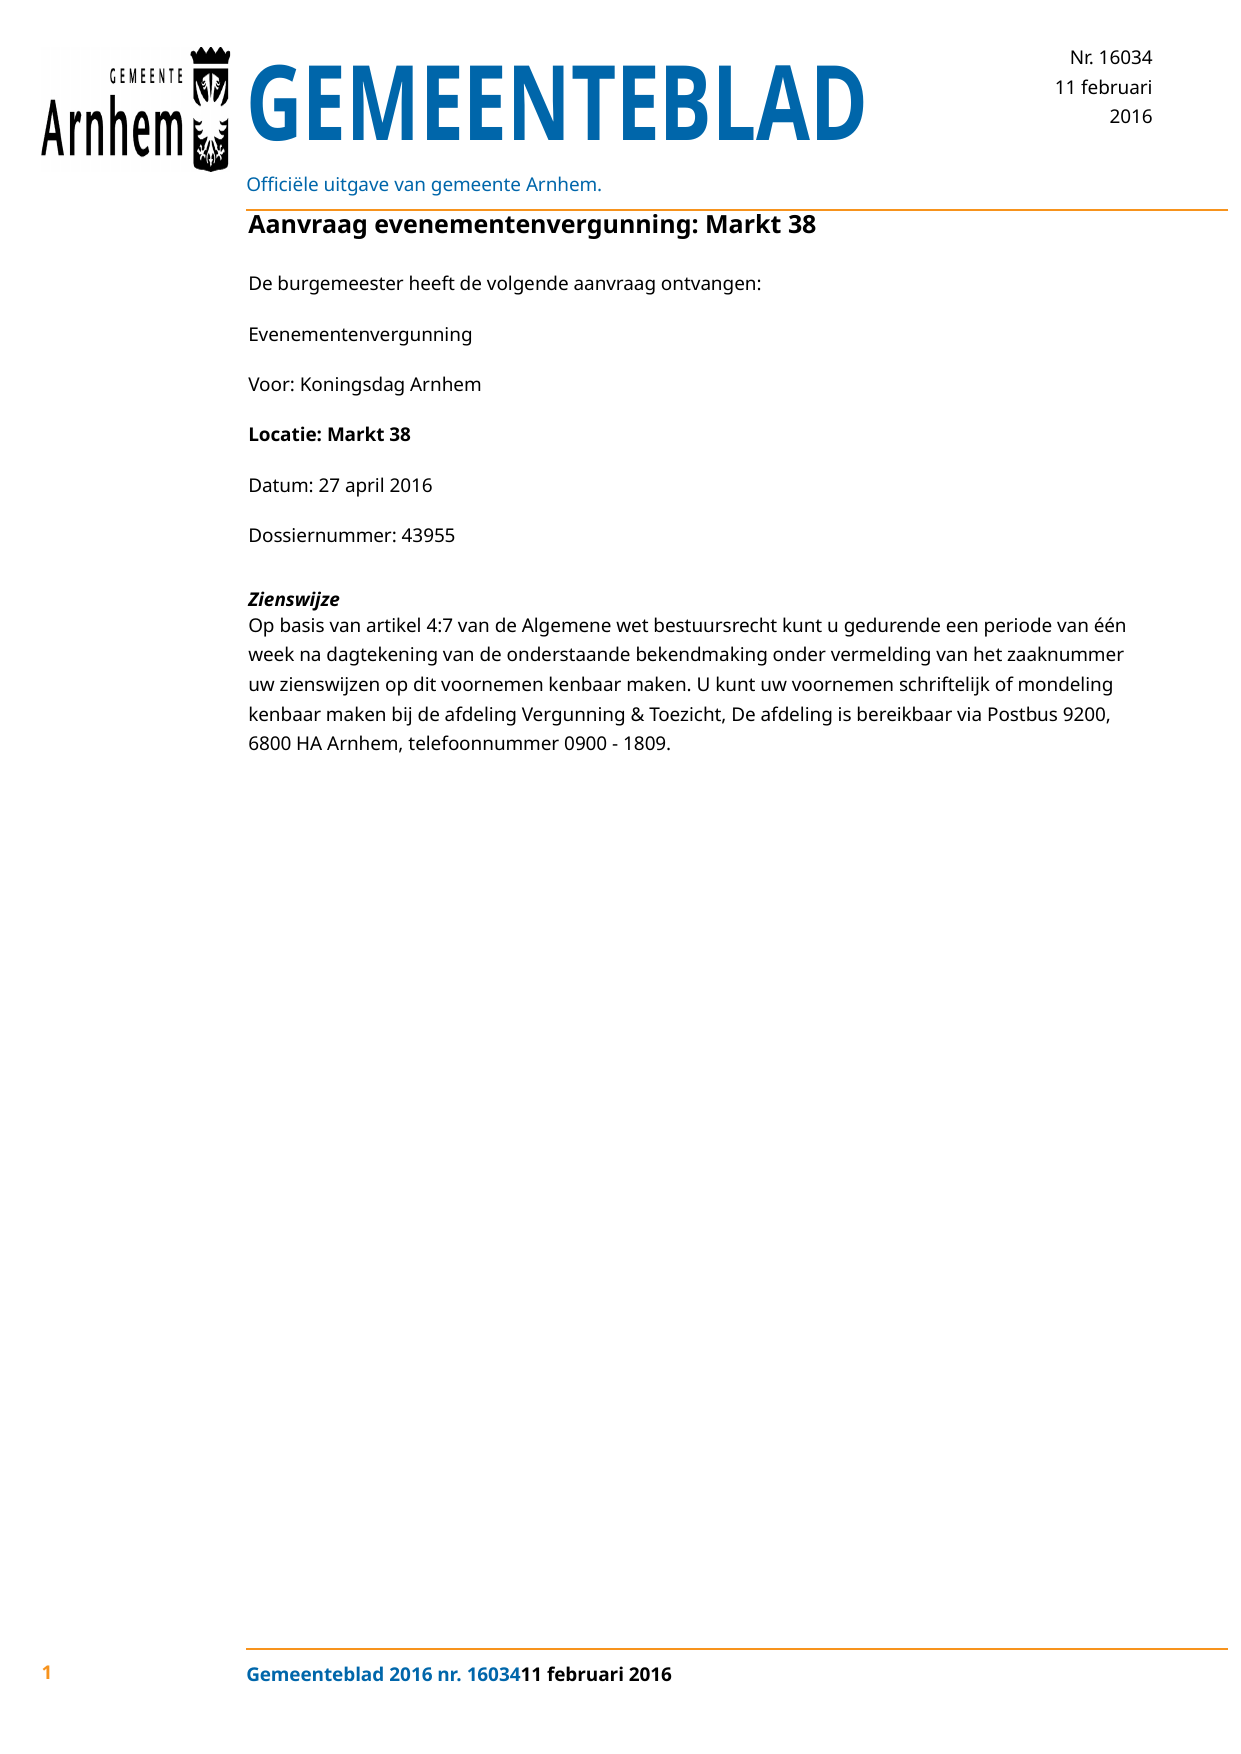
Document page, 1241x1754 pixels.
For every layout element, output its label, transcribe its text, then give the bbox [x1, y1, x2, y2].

text Zienswijze [248, 586, 1152, 612]
text Voor: Koningsdag Arnhem [248, 371, 1152, 397]
text Locatie: Markt 38 [248, 422, 1152, 447]
text De burgemeester heeft de volgende aanvraag ontvangen: [248, 270, 1152, 296]
picture [41, 47, 231, 172]
text Evenementenvergunning [248, 321, 1152, 346]
text Aanvraag evenementenvergunning: Markt 38 [248, 211, 1152, 241]
text Datum: 27 april 2016 [248, 472, 1152, 498]
text Dossiernummer: 43955 [248, 522, 1152, 548]
text Op basis van artikel 4:7 van de Algemene wet bestuursrecht kunt u gedurende een periode van één week na dagtekening van de onderstaande bekendmaking onder vermelding van het zaaknummer uw zienswijzen op dit voornemen kenbaar maken. U kunt uw voornemen schriftelijk of mondeling kenbaar maken bij de afdeling Vergunning & Toezicht, De afdeling is bereikbaar via Postbus 9200, 6800 HA Arnhem, telefoonnummer 0900 - 1809. [248, 612, 1152, 756]
